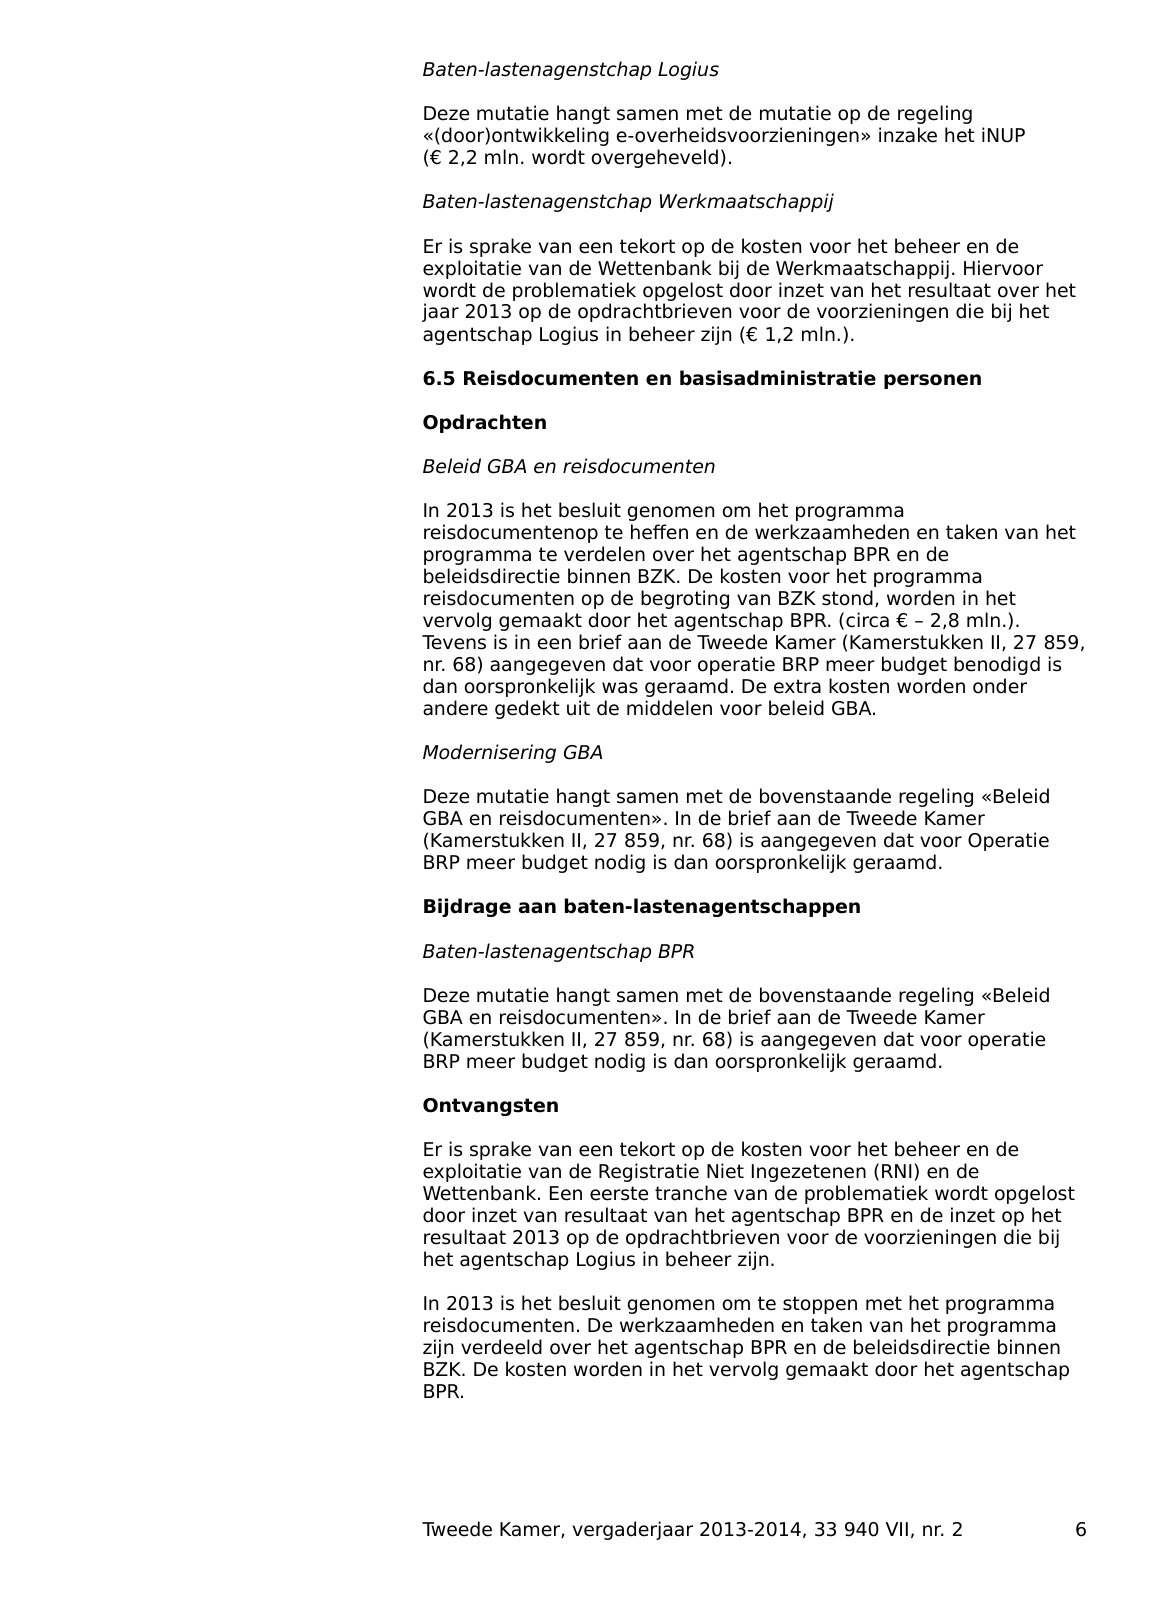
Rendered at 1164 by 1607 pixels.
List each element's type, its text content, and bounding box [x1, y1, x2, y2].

text In 2013 is het besluit genomen om het programma reisdocumentenop te heffen en de werkzaamheden en taken van het programma te verdelen over het agentschap BPR en de beleidsdirectie binnen BZK. De kosten voor het programma reisdocumenten op de begroting van BZK stond, worden in het vervolg gemaakt door het agentschap BPR. (circa € – 2,8 mln.). [422, 500, 1087, 632]
text Tevens is in een brief aan de Tweede Kamer (Kamerstukken II, 27 859, nr. 68) aangegeven dat voor operatie BRP meer budget benodigd is dan oorspronkelijk was geraamd. De extra kosten worden onder andere gedekt uit de middelen voor beleid GBA. [422, 632, 1087, 720]
subtitle Baten-lastenagentschap BPR [422, 941, 1087, 962]
subtitle Baten-lastenagenstchap Logius [422, 59, 1087, 81]
text In 2013 is het besluit genomen om te stoppen met het programma reisdocumenten. De werkzaamheden en taken van het programma zijn verdeeld over het agentschap BPR en de beleidsdirectie binnen BZK. De kosten worden in het vervolg gemaakt door het agentschap BPR. [422, 1293, 1087, 1403]
text Er is sprake van een tekort op de kosten voor het beheer en de exploitatie van de Wettenbank bij de Werkmaatschappij. Hiervoor wordt de problematiek opgelost door inzet van het resultaat over het jaar 2013 op de opdrachtbrieven voor de voorzieningen die bij het agentschap Logius in beheer zijn (€ 1,2 mln.). [422, 236, 1087, 345]
subtitle Baten-lastenagenstchap Werkmaatschappij [422, 191, 1087, 213]
subtitle Bijdrage aan baten-lastenagentschappen [422, 896, 1087, 918]
text Deze mutatie hangt samen met de mutatie op de regeling «(door)ontwikkeling e-overheidsvoorzieningen» inzake het iNUP (€ 2,2 mln. wordt overgeheveld). [422, 103, 1087, 169]
text Er is sprake van een tekort op de kosten voor het beheer en de exploitatie van de Registratie Niet Ingezetenen (RNI) en de Wettenbank. Een eerste tranche van de problematiek wordt opgelost door inzet van resultaat van het agentschap BPR en de inzet op het resultaat 2013 op de opdrachtbrieven voor de voorzieningen die bij het agentschap Logius in beheer zijn. [422, 1139, 1087, 1271]
subtitle Opdrachten [422, 412, 1087, 434]
subtitle Beleid GBA en reisdocumenten [422, 456, 1087, 478]
subtitle Modernisering GBA [422, 742, 1087, 764]
text Deze mutatie hangt samen met de bovenstaande regeling «Beleid GBA en reisdocumenten». In de brief aan de Tweede Kamer (Kamerstukken II, 27 859, nr. 68) is aangegeven dat voor Operatie BRP meer budget nodig is dan oorspronkelijk geraamd. [422, 786, 1087, 874]
subtitle Ontvangsten [422, 1095, 1087, 1117]
text Deze mutatie hangt samen met de bovenstaande regeling «Beleid GBA en reisdocumenten». In de brief aan de Tweede Kamer (Kamerstukken II, 27 859, nr. 68) is aangegeven dat voor operatie BRP meer budget nodig is dan oorspronkelijk geraamd. [422, 985, 1087, 1073]
subtitle 6.5 Reisdocumenten en basisadministratie personen [422, 368, 1087, 389]
